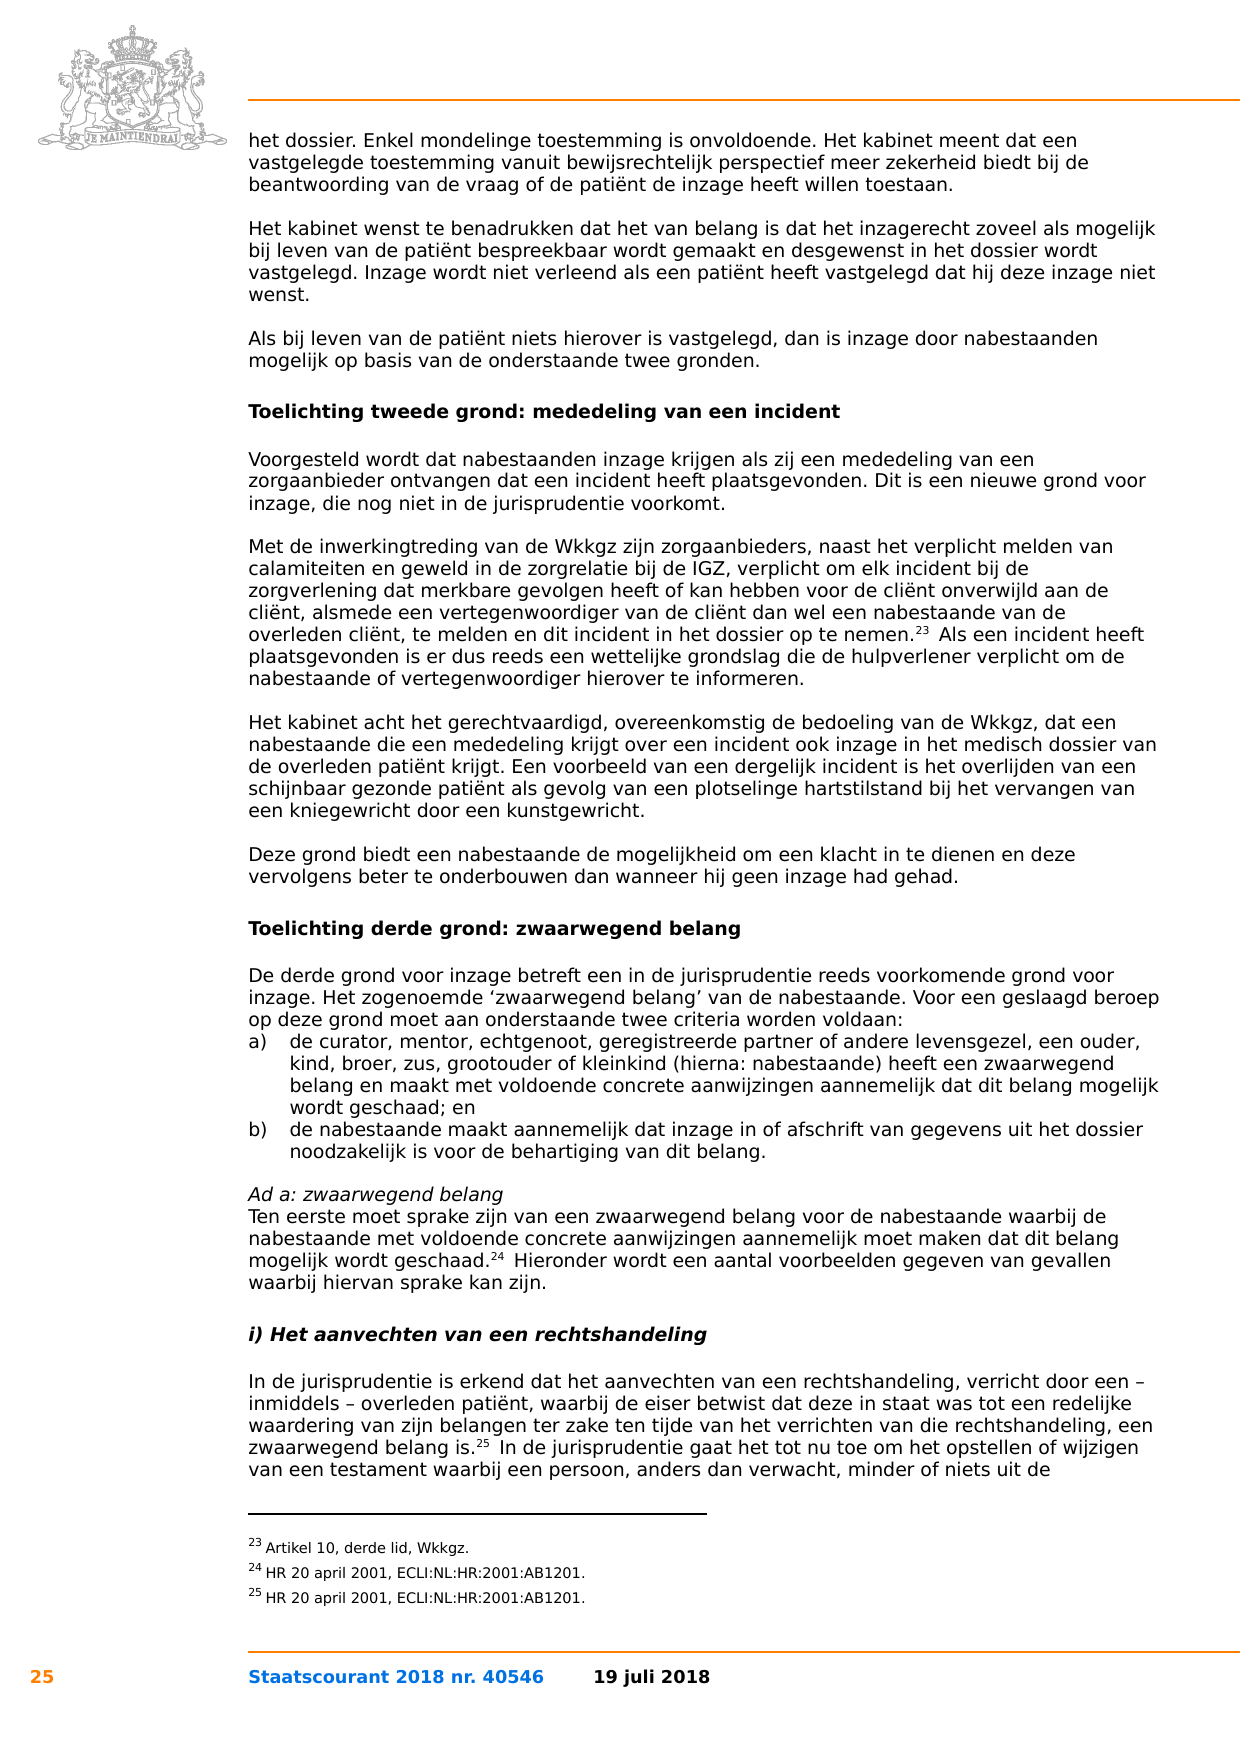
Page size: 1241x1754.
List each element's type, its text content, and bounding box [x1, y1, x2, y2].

text Met de inwerkingtreding van de Wkkgz zijn zorgaanbieders, naast het verplicht melden van calamiteiten en geweld in de zorgrelatie bij de IGZ, verplicht om elk incident bij de zorgverlening dat merkbare gevolgen heeft of kan hebben voor de cliënt onverwijld aan de cliënt, alsmede een vertegenwoordiger van de cliënt dan wel een nabestaande van de overleden cliënt, te melden en dit incident in het dossier op te nemen. Als een incident heeft plaatsgevonden is er dus reeds een wettelijke grondslag die de hulpverlener verplicht om de nabestaande of vertegenwoordiger hierover te informeren. [248, 536, 1163, 690]
text a) de curator, mentor, echtgenoot, geregistreerde partner of andere levensgezel, een ouder, kind, broer, zus, grootouder of kleinkind (hierna: nabestaande) heeft een zwaarwegend belang en maakt met voldoende concrete aanwijzingen aannemelijk dat dit belang mogelijk wordt geschaad; en [248, 1031, 1163, 1118]
text HR 20 april 2001, ECLI:NL:HR:2001:AB1201. [248, 1586, 1163, 1608]
text het dossier. Enkel mondelinge toestemming is onvoldoende. Het kabinet meent dat een vastgelegde toestemming vanuit bewijsrechtelijk perspectief meer zekerheid biedt bij de beantwoording van de vraag of de patiënt de inzage heeft willen toestaan. [248, 130, 1163, 196]
text Het kabinet wenst te benadrukken dat het van belang is dat het inzagerecht zoveel als mogelijk bij leven van de patiënt bespreekbaar wordt gemaakt en desgewenst in het dossier wordt vastgelegd. Inzage wordt niet verleend als een patiënt heeft vastgelegd dat hij deze inzage niet wenst. [248, 218, 1163, 306]
text In de jurisprudentie is erkend dat het aanvechten van een rechtshandeling, verricht door een – inmiddels – overleden patiënt, waarbij de eiser betwist dat deze in staat was tot een redelijke waardering van zijn belangen ter zake ten tijde van het verrichten van die rechtshandeling, een zwaarwegend belang is. In de jurisprudentie gaat het tot nu toe om het opstellen of wijzigen van een testament waarbij een persoon, anders dan verwacht, minder of niets uit de [248, 1371, 1163, 1481]
text Het kabinet acht het gerechtvaardigd, overeenkomstig de bedoeling van de Wkkgz, dat een nabestaande die een mededeling krijgt over een incident ook inzage in het medisch dossier van de overleden patiënt krijgt. Een voorbeeld van een dergelijk incident is het overlijden van een schijnbaar gezonde patiënt als gevolg van een plotselinge hartstilstand bij het vervangen van een kniegewricht door een kunstgewricht. [248, 712, 1163, 822]
text b) de nabestaande maakt aannemelijk dat inzage in of afschrift van gegevens uit het dossier noodzakelijk is voor de behartiging van dit belang. [248, 1118, 1163, 1162]
subtitle Toelichting derde grond: zwaarwegend belang [248, 918, 1163, 940]
text HR 20 april 2001, ECLI:NL:HR:2001:AB1201. [248, 1561, 1163, 1583]
subtitle i) Het aanvechten van een rechtshandeling [248, 1324, 1163, 1346]
picture [38, 25, 227, 150]
text Deze grond biedt een nabestaande de mogelijkheid om een klacht in te dienen en deze vervolgens beter te onderbouwen dan wanneer hij geen inzage had gehad. [248, 844, 1163, 888]
subtitle Toelichting tweede grond: mededeling van een incident [248, 401, 1163, 423]
text Als bij leven van de patiënt niets hierover is vastgelegd, dan is inzage door nabestaanden mogelijk op basis van de onderstaande twee gronden. [248, 327, 1163, 371]
text Artikel 10, derde lid, Wkkgz. [248, 1536, 1163, 1558]
text Ad a: zwaarwegend belang [248, 1184, 1163, 1206]
text Voorgesteld wordt dat nabestaanden inzage krijgen als zij een mededeling van een zorgaanbieder ontvangen dat een incident heeft plaatsgevonden. Dit is een nieuwe grond voor inzage, die nog niet in de jurisprudentie voorkomt. [248, 448, 1163, 514]
text Ten eerste moet sprake zijn van een zwaarwegend belang voor de nabestaande waarbij de nabestaande met voldoende concrete aanwijzingen aannemelijk moet maken dat dit belang mogelijk wordt geschaad. Hieronder wordt een aantal voorbeelden gegeven van gevallen waarbij hiervan sprake kan zijn. [248, 1206, 1163, 1294]
text De derde grond voor inzage betreft een in de jurisprudentie reeds voorkomende grond voor inzage. Het zogenoemde ‘zwaarwegend belang’ van de nabestaande. Voor een geslaagd beroep op deze grond moet aan onderstaande twee criteria worden voldaan: [248, 965, 1163, 1031]
